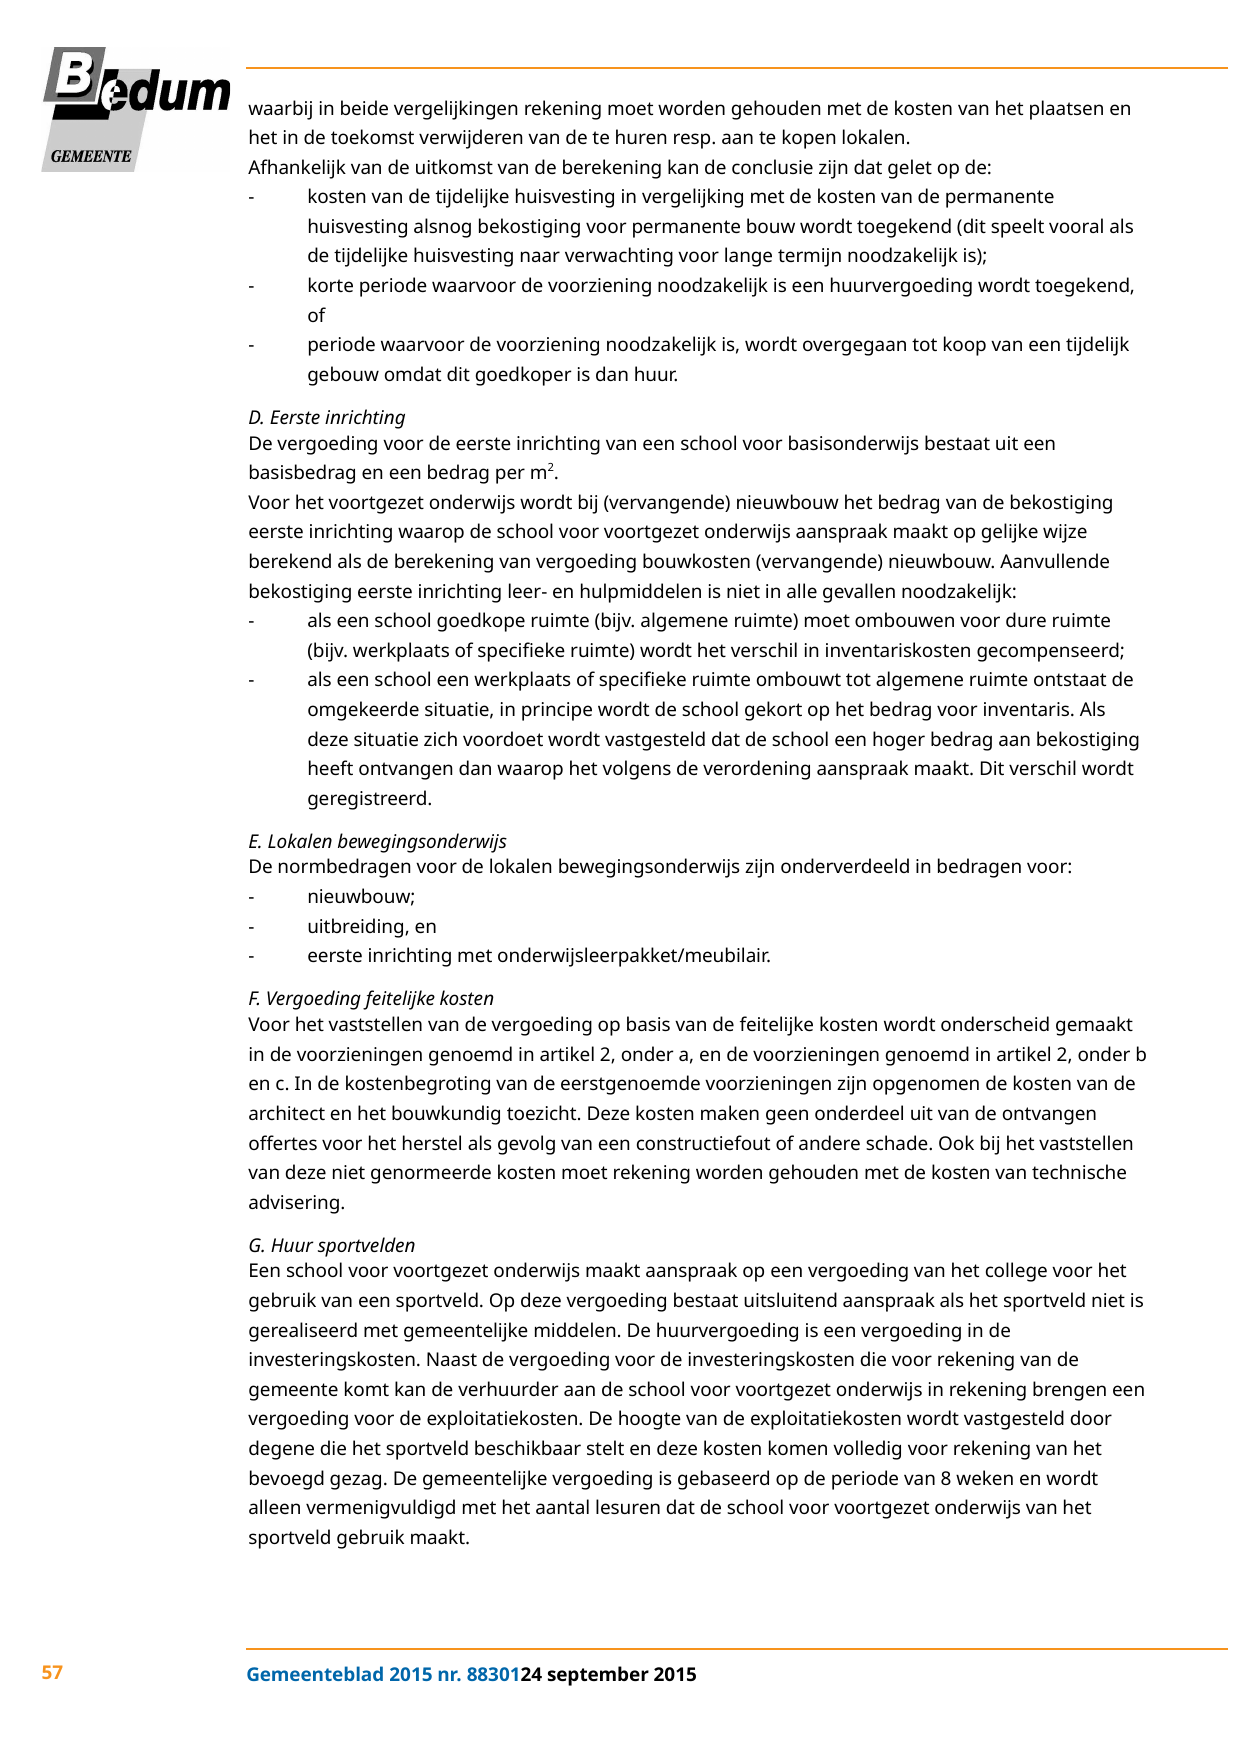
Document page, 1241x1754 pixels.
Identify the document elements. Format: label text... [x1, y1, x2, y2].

list korte periode waarvoor de voorziening noodzakelijk is een huurvergoeding wordt toegekend, of [248, 272, 1152, 328]
text Voor het voortgezet onderwijs wordt bij (vervangende) nieuwbouw het bedrag van de bekostiging eerste inrichting waarop de school voor voortgezet onderwijs aanspraak maakt op gelijke wijze berekend als de berekening van vergoeding bouwkosten (vervangende) nieuwbouw. Aanvullende bekostiging eerste inrichting leer- en hulpmiddelen is niet in alle gevallen noodzakelijk: [248, 489, 1152, 603]
text Een school voor voortgezet onderwijs maakt aanspraak op een vergoeding van het college voor het gebruik van een sportveld. Op deze vergoeding bestaat uitsluitend aanspraak als het sportveld niet is gerealiseerd met gemeentelijke middelen. De huurvergoeding is een vergoeding in de investeringskosten. Naast de vergoeding voor de investeringskosten die voor rekening van de gemeente komt kan de verhuurder aan de school voor voortgezet onderwijs in rekening brengen een vergoeding voor de exploitatiekosten. De hoogte van de exploitatiekosten wordt vastgesteld door degene die het sportveld beschikbaar stelt en deze kosten komen volledig voor rekening van het bevoegd gezag. De gemeentelijke vergoeding is gebaseerd op de periode van 8 weken en wordt alleen vermenigvuldigd met het aantal lesuren dat de school voor voortgezet onderwijs van het sportveld gebruik maakt. [248, 1258, 1152, 1550]
text De vergoeding voor de eerste inrichting van een school voor basisonderwijs bestaat uit een basisbedrag en een bedrag per m2. [248, 430, 1152, 485]
list nieuwbouw; [248, 883, 1152, 909]
list als een school een werkplaats of specifieke ruimte ombouwt tot algemene ruimte ontstaat de omgekeerde situatie, in principe wordt de school gekort op het bedrag voor inventaris. Als deze situatie zich voordoet wordt vastgesteld dat de school een hoger bedrag aan bekostiging heeft ontvangen dan waarop het volgens de verordening aanspraak maakt. Dit verschil wordt geregistreerd. [248, 667, 1152, 811]
text waarbij in beide vergelijkingen rekening moet worden gehouden met de kosten van het plaatsen en het in de toekomst verwijderen van de te huren resp. aan te kopen lokalen. [248, 95, 1152, 150]
list als een school goedkope ruimte (bijv. algemene ruimte) moet ombouwen voor dure ruimte (bijv. werkplaats of specifieke ruimte) wordt het verschil in inventariskosten gecompenseerd; [248, 607, 1152, 663]
list eerste inrichting met onderwijsleerpakket/meubilair. [248, 942, 1152, 968]
list uitbreiding, en [248, 913, 1152, 939]
text Voor het vaststellen van de vergoeding op basis van de feitelijke kosten wordt onderscheid gemaakt in de voorzieningen genoemd in artikel 2, onder a, en de voorzieningen genoemd in artikel 2, onder b en c. In de kostenbegroting van de eerstgenoemde voorzieningen zijn opgenomen de kosten van de architect en het bouwkundig toezicht. Deze kosten maken geen onderdeel uit van de ontvangen offertes voor het herstel als gevolg van een constructiefout of andere schade. Ook bij het vaststellen van deze niet genormeerde kosten moet rekening worden gehouden met de kosten van technische advisering. [248, 1011, 1152, 1214]
text Afhankelijk van de uitkomst van de berekening kan de conclusie zijn dat gelet op de: [248, 154, 1152, 180]
list kosten van de tijdelijke huisvesting in vergelijking met de kosten van de permanente huisvesting alsnog bekostiging voor permanente bouw wordt toegekend (dit speelt vooral als de tijdelijke huisvesting naar verwachting voor lange termijn noodzakelijk is); [248, 183, 1152, 268]
list periode waarvoor de voorziening noodzakelijk is, wordt overgegaan tot koop van een tijdelijk gebouw omdat dit goedkoper is dan huur. [248, 331, 1152, 387]
picture [41, 47, 231, 172]
text De normbedragen voor de lokalen bewegingsonderwijs zijn onderverdeeld in bedragen voor: [248, 854, 1152, 879]
text D. Eerste inrichting [248, 404, 1152, 430]
text G. Huur sportvelden [248, 1232, 1152, 1258]
text F. Vergoeding feitelijke kosten [248, 986, 1152, 1011]
text E. Lokalen bewegingsonderwijs [248, 828, 1152, 854]
